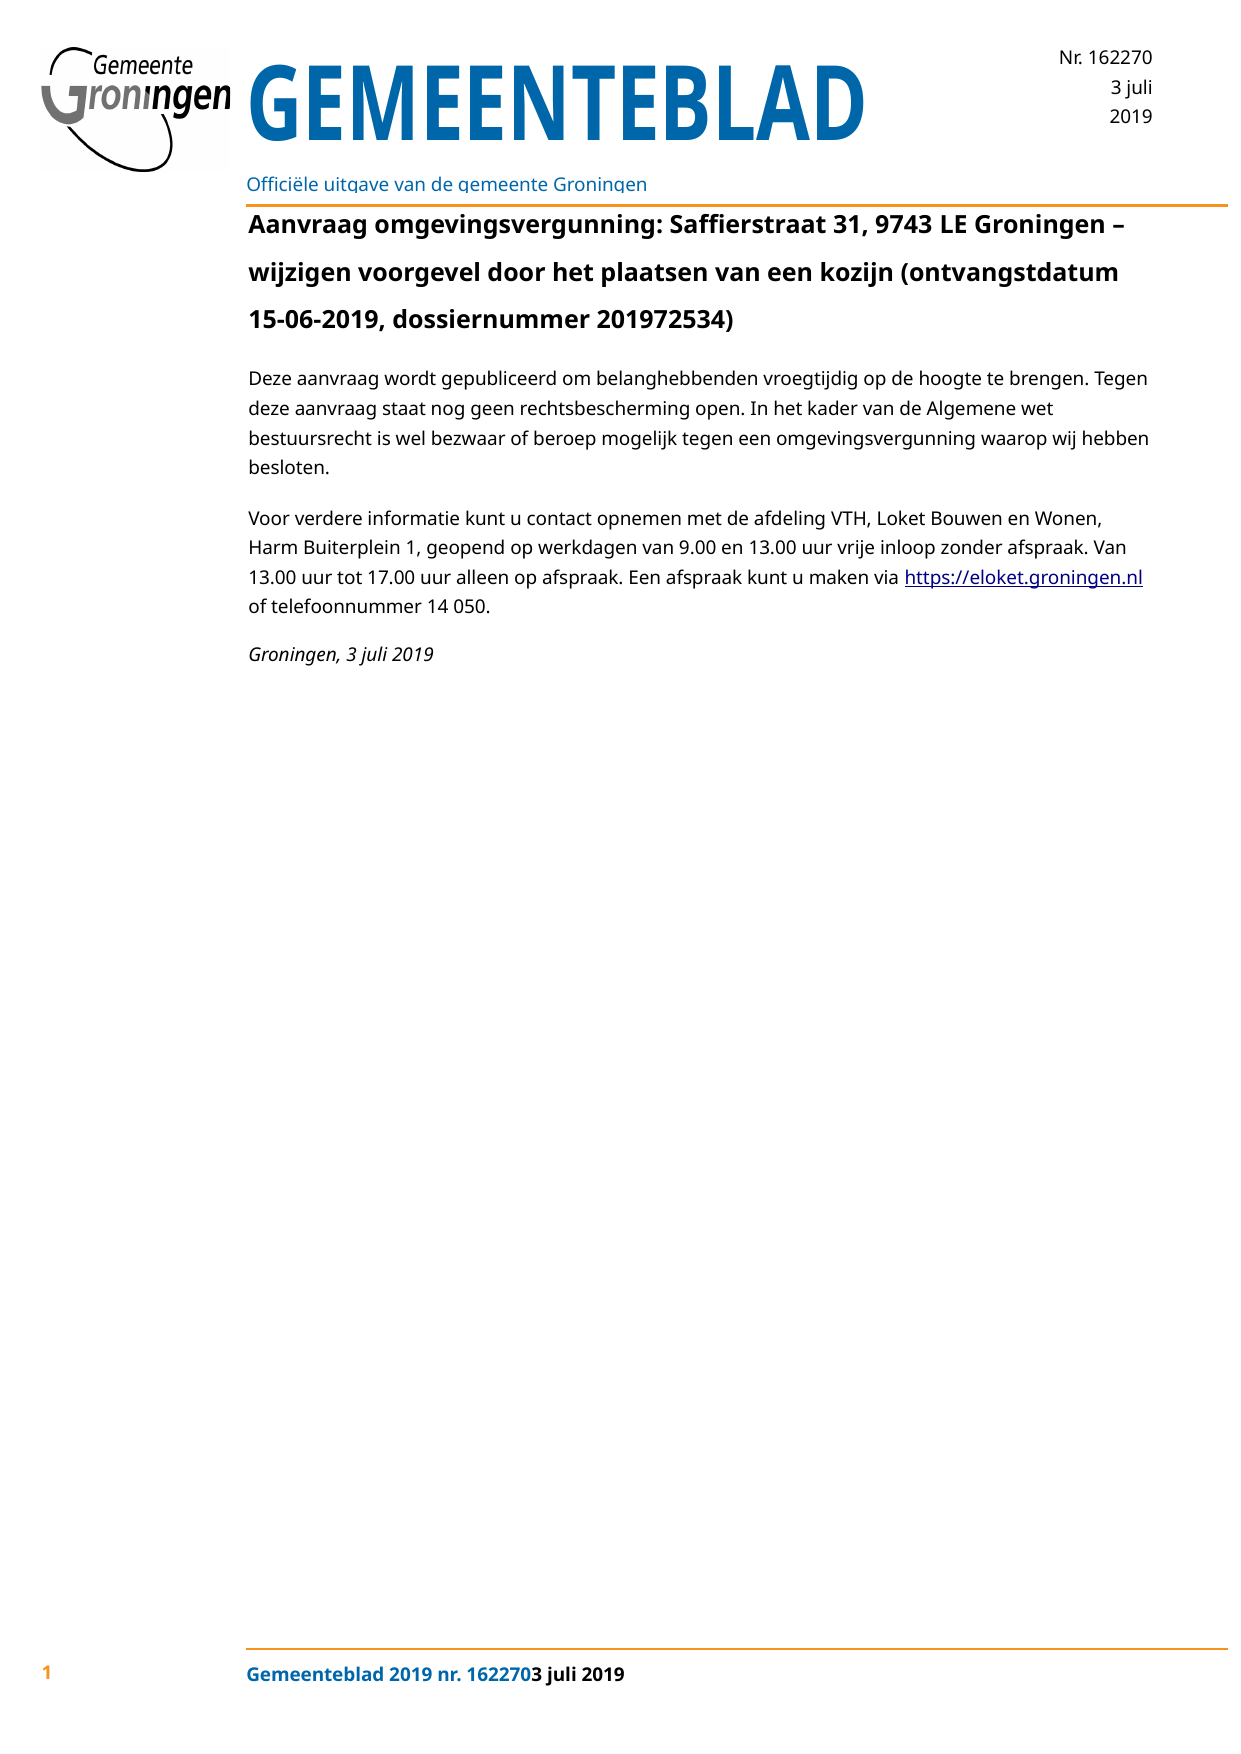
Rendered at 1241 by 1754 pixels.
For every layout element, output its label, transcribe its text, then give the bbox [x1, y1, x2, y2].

picture [41, 47, 231, 172]
text Voor verdere informatie kunt u contact opnemen met de afdeling VTH, Loket Bouwen en Wonen, Harm Buiterplein 1, geopend op werkdagen van 9.00 en 13.00 uur vrije inloop zonder afspraak. Van 13.00 uur tot 17.00 uur alleen op afspraak. Een afspraak kunt u maken via https://eloket.groningen.nl of telefoonnummer 14 050. [248, 505, 1152, 619]
text Deze aanvraag wordt gepubliceerd om belanghebbenden vroegtijdig op de hoogte te brengen. Tegen deze aanvraag staat nog geen rechtsbescherming open. In het kader van de Algemene wet bestuursrecht is wel bezwaar of beroep mogelijk tegen een omgevingsvergunning waarop wij hebben besloten. [248, 366, 1152, 480]
text Groningen, 3 juli 2019 [248, 641, 1152, 667]
text Aanvraag omgevingsvergunning: Saffierstraat 31, 9743 LE Groningen – wijzigen voorgevel door het plaatsen van een kozijn (ontvangstdatum 15-06-2019, dossiernummer 201972534) [248, 207, 1152, 336]
